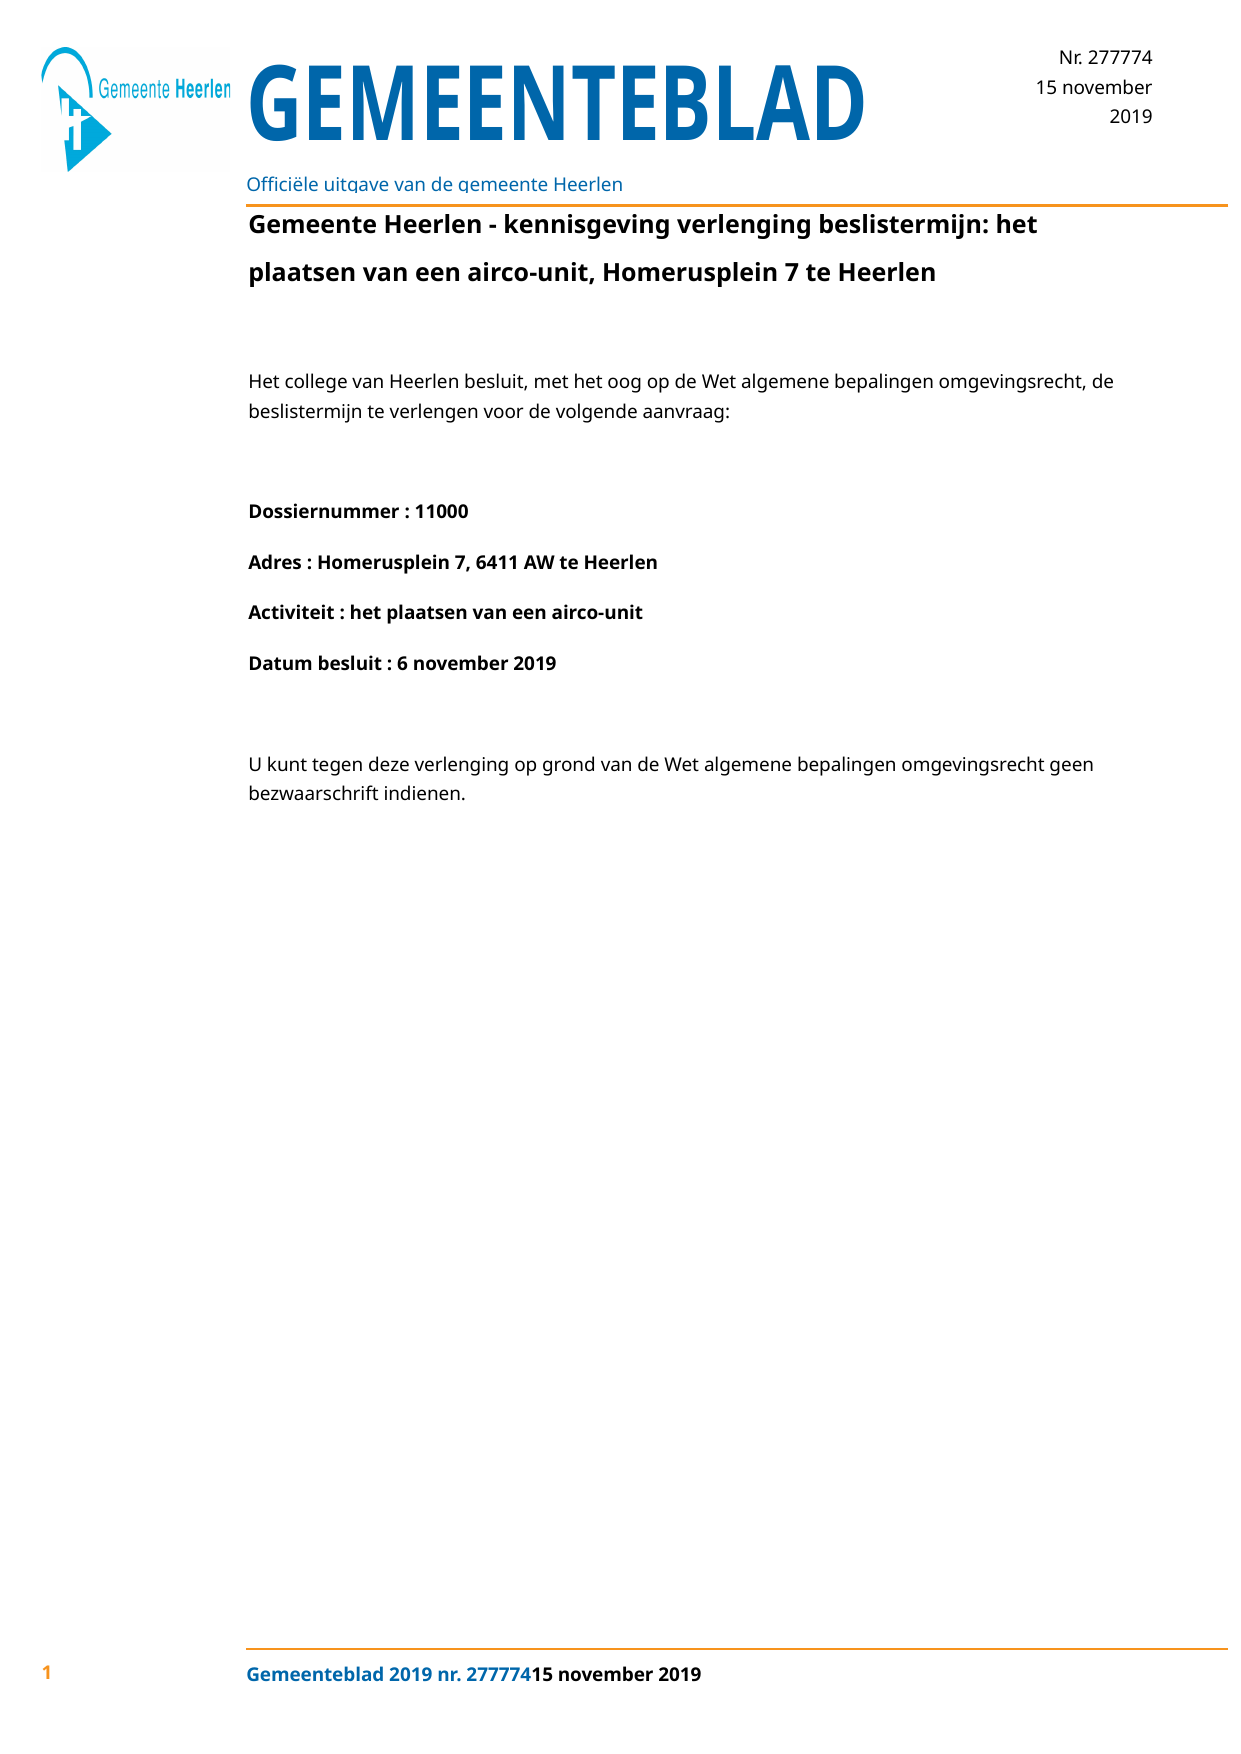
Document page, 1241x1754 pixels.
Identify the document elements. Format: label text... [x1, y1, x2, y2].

picture [41, 47, 59, 70]
text Dossiernummer : 11000 [248, 499, 1152, 524]
text Datum besluit : 6 november 2019 [248, 650, 1152, 676]
text Adres : Homerusplein 7, 6411 AW te Heerlen [248, 549, 1152, 575]
picture [41, 47, 231, 172]
text Activiteit : het plaatsen van een airco-unit [248, 599, 1152, 625]
text Het college van Heerlen besluit, met het oog op de Wet algemene bepalingen omgevingsrecht, de beslistermijn te verlengen voor de volgende aanvraag: [248, 368, 1152, 424]
text Gemeente Heerlen - kennisgeving verlenging beslistermijn: het plaatsen van een airco-unit, Homerusplein 7 te Heerlen [248, 207, 1152, 288]
text U kunt tegen deze verlenging op grond van de Wet algemene bepalingen omgevingsrecht geen bezwaarschrift indienen. [248, 751, 1152, 806]
